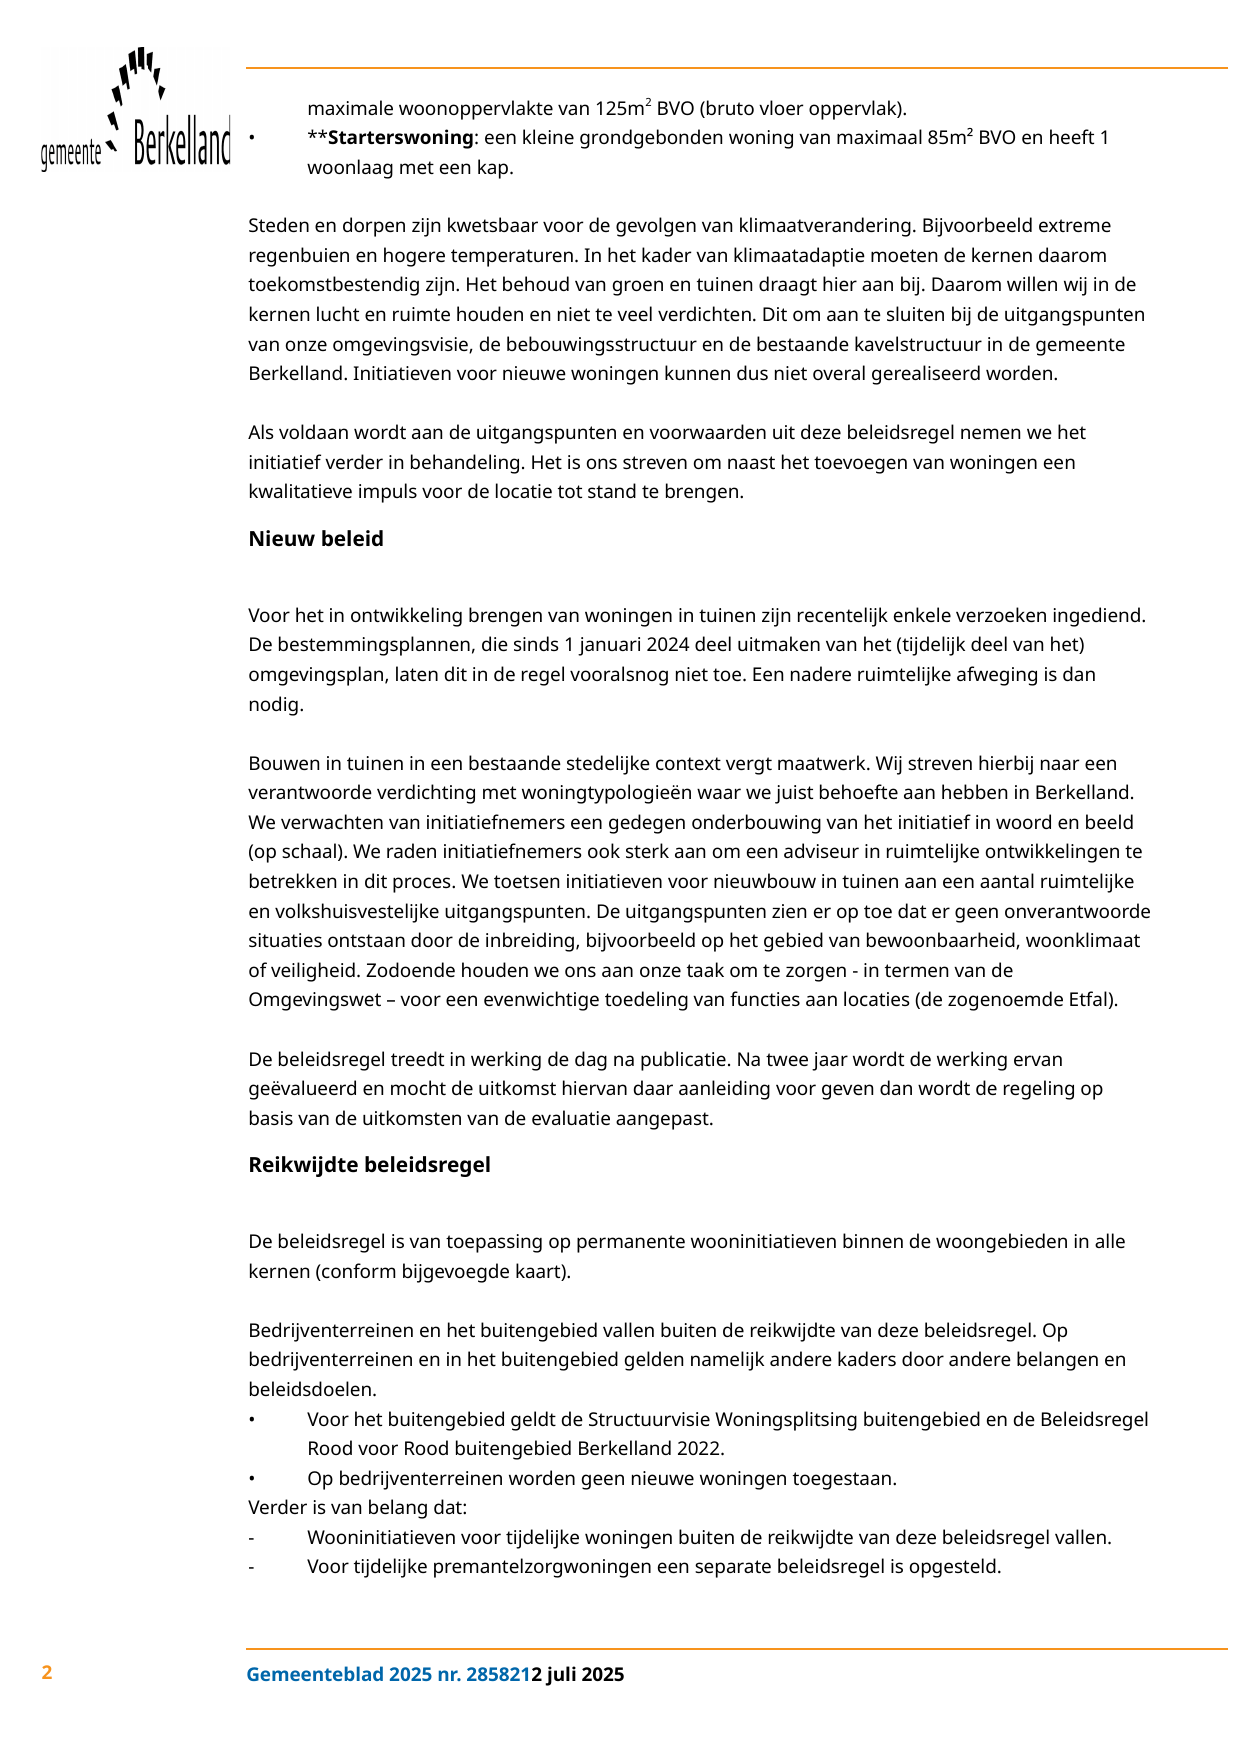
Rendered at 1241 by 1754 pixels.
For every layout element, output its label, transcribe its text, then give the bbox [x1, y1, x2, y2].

text Bedrijventerreinen en het buitengebied vallen buiten de reikwijdte van deze beleidsregel. Op bedrijventerreinen en in het buitengebied gelden namelijk andere kaders door andere belangen en beleidsdoelen. [248, 1317, 1152, 1402]
text Bouwen in tuinen in een bestaande stedelijke context vergt maatwerk. Wij streven hierbij naar een verantwoorde verdichting met woningtypologieën waar we juist behoefte aan hebben in Berkelland. We verwachten van initiatiefnemers een gedegen onderbouwing van het initiatief in woord en beeld (op schaal). We raden initiatiefnemers ook sterk aan om een adviseur in ruimtelijke ontwikkelingen te betrekken in dit proces. We toetsen initiatieven voor nieuwbouw in tuinen aan een aantal ruimtelijke en volkshuisvestelijke uitgangspunten. De uitgangspunten zien er op toe dat er geen onverantwoorde situaties ontstaan door de inbreiding, bijvoorbeeld op het gebied van bewoonbaarheid, woonklimaat of veiligheid. Zodoende houden we ons aan onze taak om te zorgen - in termen van de Omgevingswet – voor een evenwichtige toedeling van functies aan locaties (de zogenoemde Etfal). [248, 750, 1152, 1012]
text De beleidsregel treedt in werking de dag na publicatie. Na twee jaar wordt de werking ervan geëvalueerd en mocht de uitkomst hiervan daar aanleiding voor geven dan wordt de regeling op basis van de uitkomsten van de evaluatie aangepast. [248, 1046, 1152, 1131]
text Steden en dorpen zijn kwetsbaar voor de gevolgen van klimaatverandering. Bijvoorbeeld extreme regenbuien en hogere temperaturen. In het kader van klimaatadaptie moeten de kernen daarom toekomstbestendig zijn. Het behoud van groen en tuinen draagt hier aan bij. Daarom willen wij in de kernen lucht en ruimte houden en niet te veel verdichten. Dit om aan te sluiten bij de uitgangspunten van onze omgevingsvisie, de bebouwingsstructuur en de bestaande kavelstructuur in de gemeente Berkelland. Initiatieven voor nieuwe woningen kunnen dus niet overal gerealiseerd worden. [248, 212, 1152, 386]
list Voor tijdelijke premantelzorgwoningen een separate beleidsregel is opgesteld. [248, 1554, 1152, 1579]
list Voor het buitengebied geldt de Structuurvisie Woningsplitsing buitengebied en de Beleidsregel Rood voor Rood buitengebied Berkelland 2022. [248, 1406, 1152, 1461]
list Wooninitiatieven voor tijdelijke woningen buiten de reikwijdte van deze beleidsregel vallen. [248, 1524, 1152, 1550]
text Verder is van belang dat: [248, 1494, 1152, 1520]
picture [41, 47, 231, 172]
text Als voldaan wordt aan de uitgangspunten en voorwaarden uit deze beleidsregel nemen we het initiatief verder in behandeling. Het is ons streven om naast het toevoegen van woningen een kwalitatieve impuls voor de locatie tot stand te brengen. [248, 419, 1152, 504]
text Reikwijdte beleidsregel [248, 1151, 1152, 1179]
text Nieuw beleid [248, 524, 1152, 553]
text De beleidsregel is van toepassing op permanente wooninitiatieven binnen de woongebieden in alle kernen (conform bijgevoegde kaart). [248, 1228, 1152, 1284]
text Voor het in ontwikkeling brengen van woningen in tuinen zijn recentelijk enkele verzoeken ingediend. De bestemmingsplannen, die sinds 1 januari 2024 deel uitmaken van het (tijdelijk deel van het) omgevingsplan, laten dit in de regel vooralsnog niet toe. Een nadere ruimtelijke afweging is dan nodig. [248, 602, 1152, 717]
list Op bedrijventerreinen worden geen nieuwe woningen toegestaan. [248, 1465, 1152, 1491]
table_header maximale woonoppervlakte van 125m2 BVO (bruto vloer oppervlak). **Starterswoning: een kleine grondgebonden woning van maximaal 85m² BVO en heeft 1 woonlaag met een kap. [248, 95, 1152, 180]
